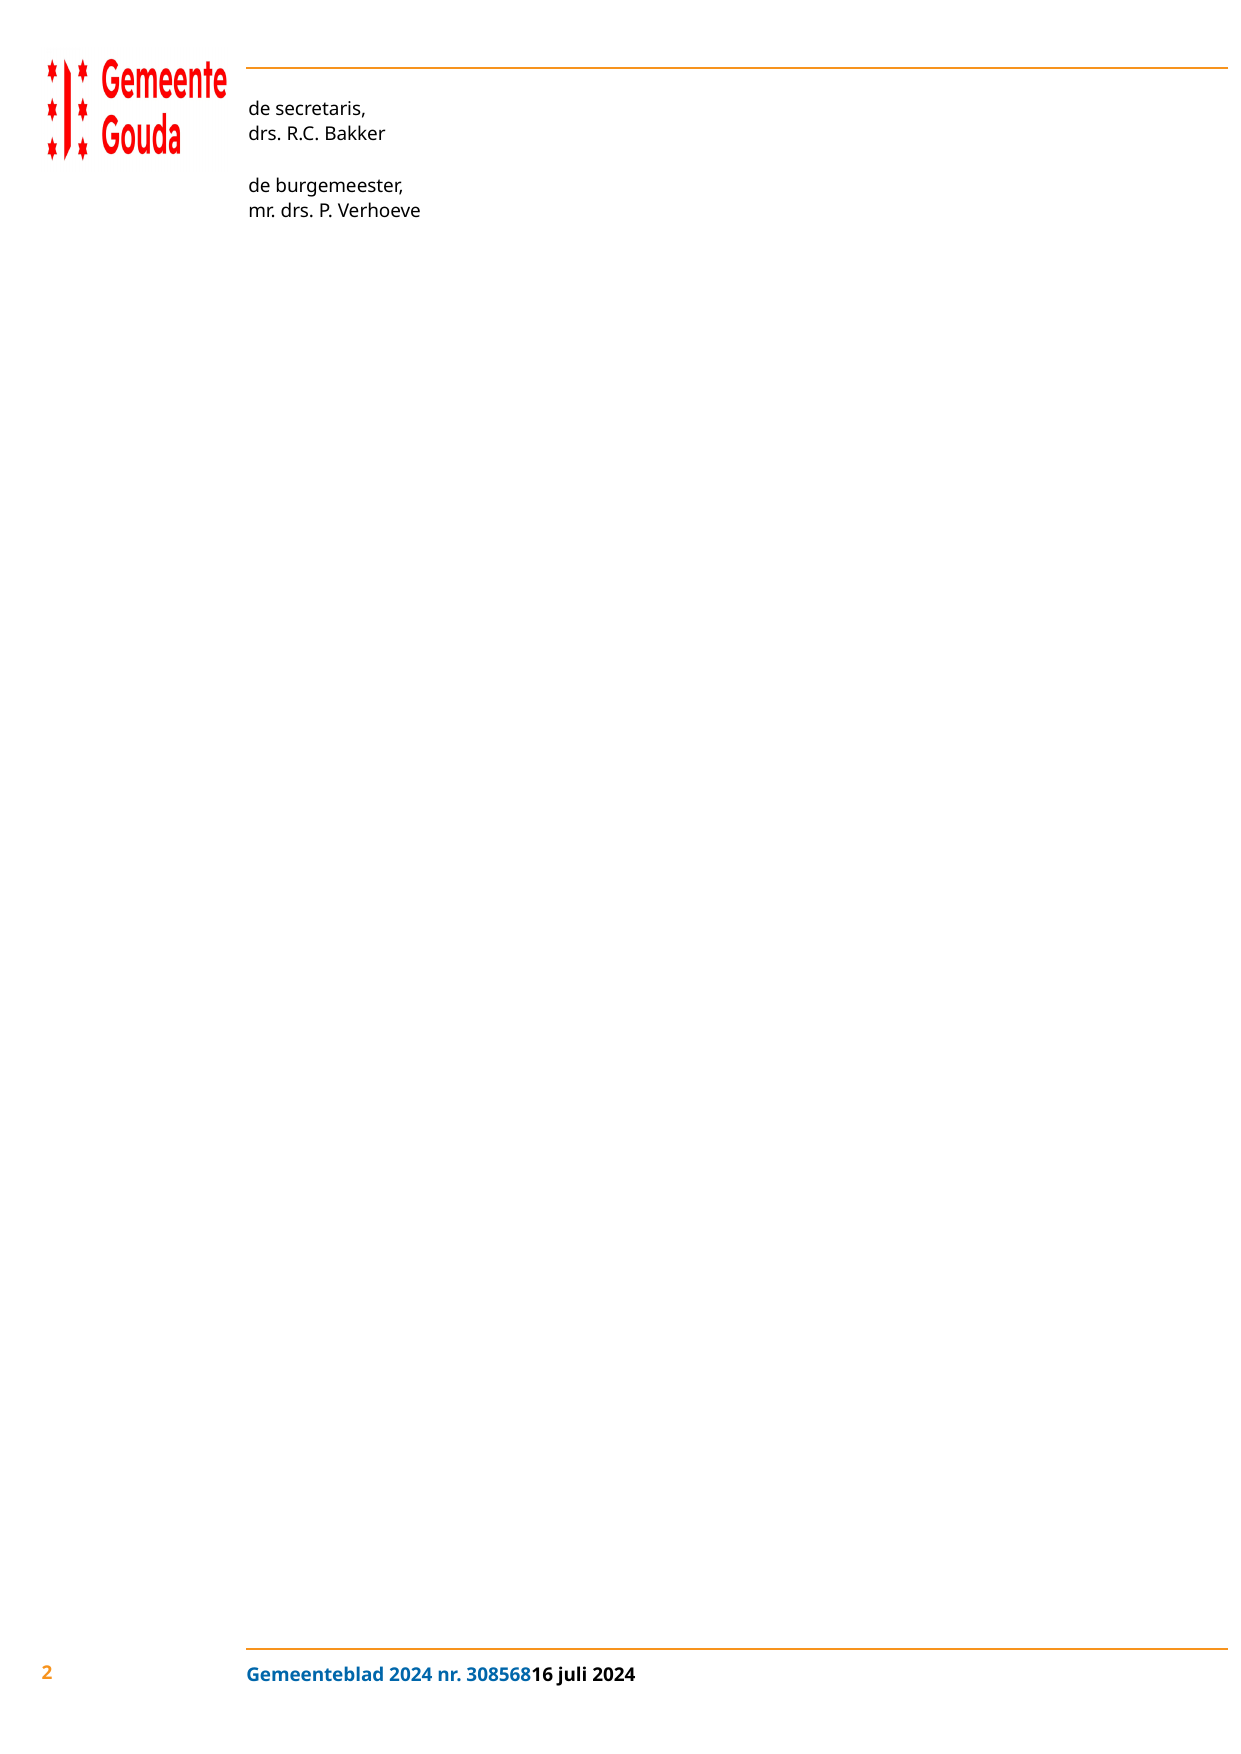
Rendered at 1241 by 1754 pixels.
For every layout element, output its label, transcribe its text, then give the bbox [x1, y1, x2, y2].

text de burgemeester, [248, 172, 1152, 198]
picture [41, 47, 231, 172]
text mr. drs. P. Verhoeve [248, 198, 1152, 223]
text drs. R.C. Bakker [248, 121, 1152, 146]
text de secretaris, [248, 95, 1152, 121]
